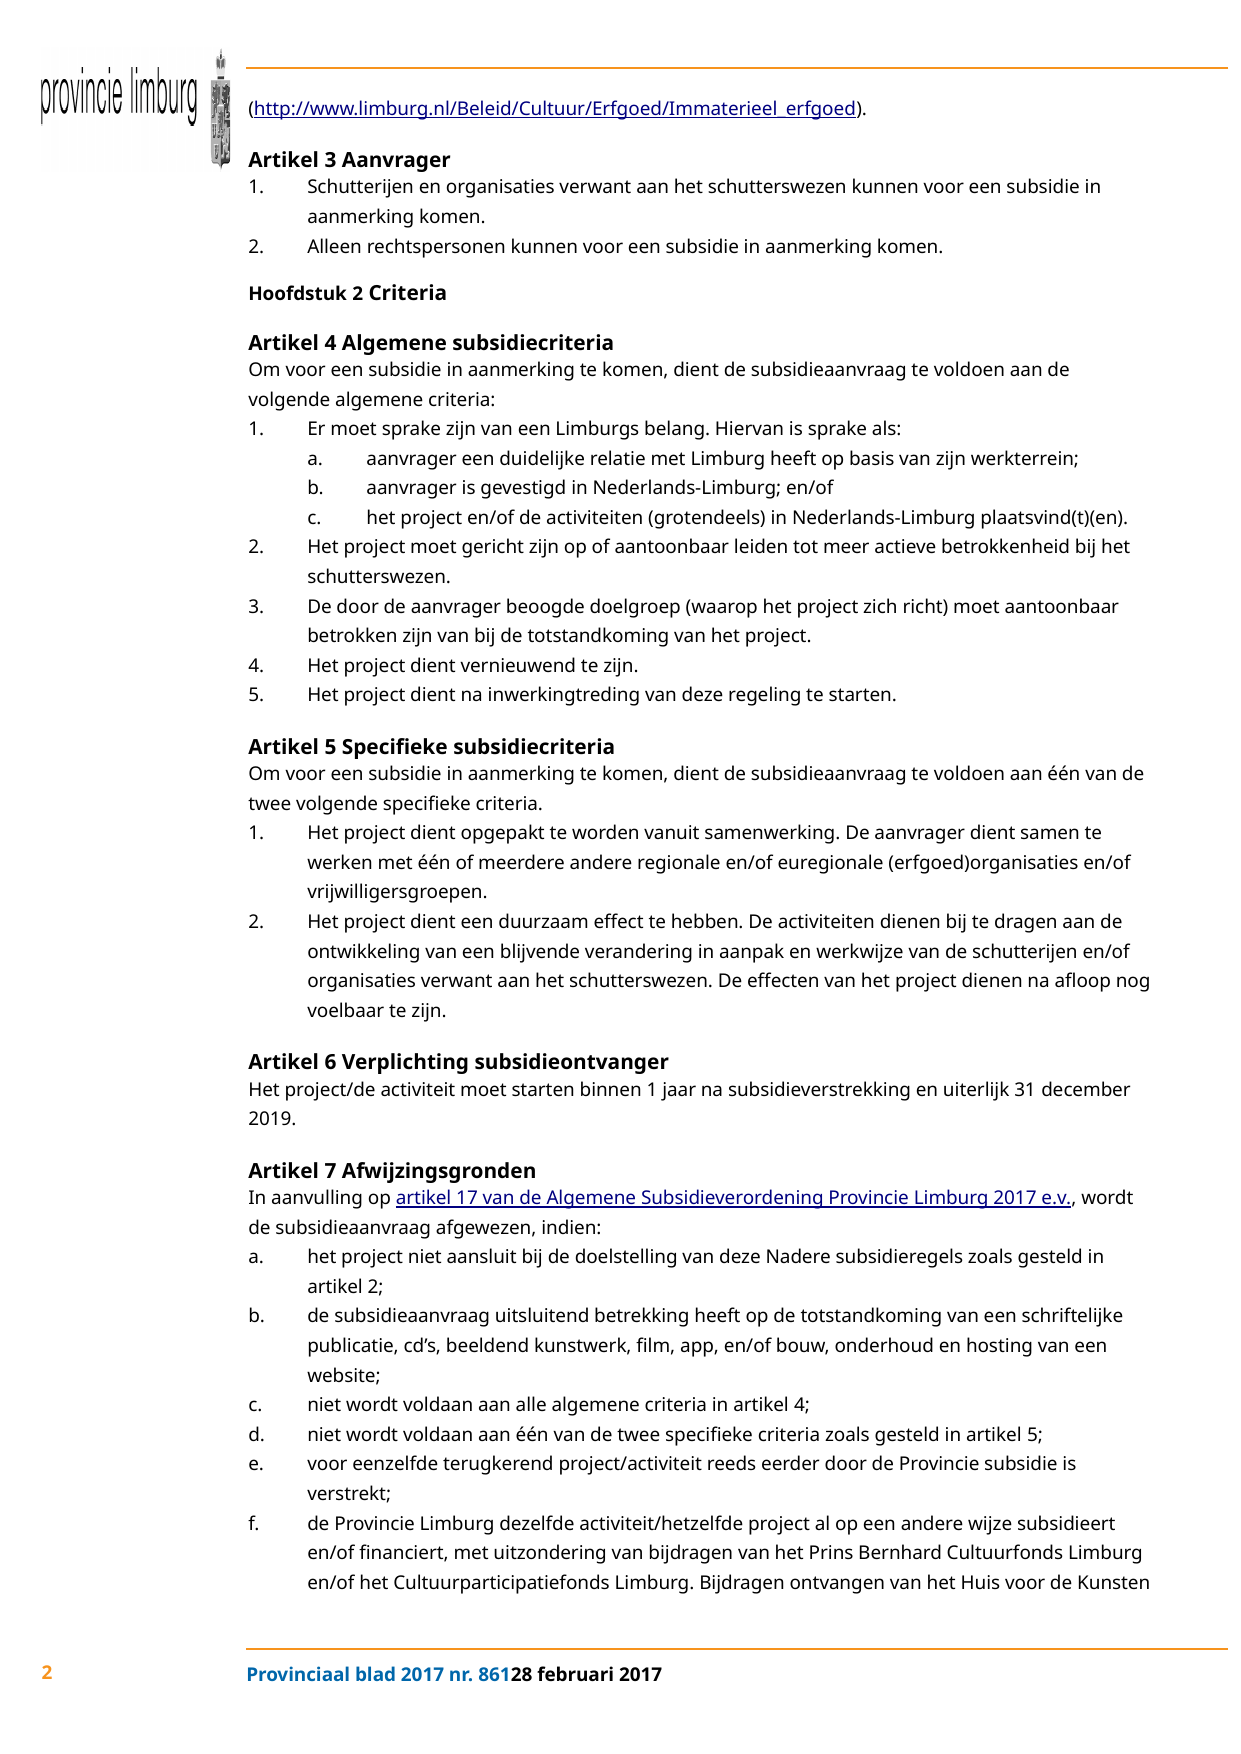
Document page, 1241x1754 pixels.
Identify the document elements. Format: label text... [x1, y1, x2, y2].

list het project niet aansluit bij de doelstelling van deze Nadere subsidieregels zoals gesteld in artikel 2; [248, 1243, 1152, 1299]
text Om voor een subsidie in aanmerking te komen, dient de subsidieaanvraag te voldoen aan de volgende algemene criteria: [248, 356, 1152, 411]
list aanvrager is gevestigd in Nederlands-Limburg; en/of [307, 474, 1152, 500]
list Het project dient vernieuwend te zijn. [248, 652, 1152, 678]
list Het project dient opgepakt te worden vanuit samenwerking. De aanvrager dient samen te werken met één of meerdere andere regionale en/of euregionale (erfgoed)organisaties en/of vrijwilligersgroepen. [248, 819, 1152, 904]
text Om voor een subsidie in aanmerking te komen, dient de subsidieaanvraag te voldoen aan één van de twee volgende specifieke criteria. [248, 760, 1152, 816]
text Artikel 4 Algemene subsidiecriteria [248, 328, 1152, 356]
list voor eenzelfde terugkerend project/activiteit reeds eerder door de Provincie subsidie is verstrekt; [248, 1451, 1152, 1506]
text In aanvulling op artikel 17 van de Algemene Subsidieverordening Provincie Limburg 2017 e.v., wordt de subsidieaanvraag afgewezen, indien: [248, 1184, 1152, 1240]
list de subsidieaanvraag uitsluitend betrekking heeft op de totstandkoming van een schriftelijke publicatie, cd’s, beeldend kunstwerk, film, app, en/of bouw, onderhoud en hosting van een website; [248, 1303, 1152, 1388]
list De door de aanvrager beoogde doelgroep (waarop het project zich richt) moet aantoonbaar betrokken zijn van bij de totstandkoming van het project. [248, 593, 1152, 648]
list Het project dient na inwerkingtreding van deze regeling te starten. [248, 682, 1152, 707]
text (http://www.limburg.nl/Beleid/Cultuur/Erfgoed/Immaterieel_erfgoed). [248, 95, 1152, 121]
list Schutterijen en organisaties verwant aan het schutterswezen kunnen voor een subsidie in aanmerking komen. [248, 174, 1152, 229]
list Er moet sprake zijn van een Limburgs belang. Hiervan is sprake als: [248, 415, 1152, 441]
text Artikel 6 Verplichting subsidieontvanger [248, 1047, 1152, 1076]
text Hoofdstuk 2 Criteria [248, 278, 1152, 307]
text Artikel 7 Afwijzingsgronden [248, 1156, 1152, 1184]
list Het project moet gericht zijn op of aantoonbaar leiden tot meer actieve betrokkenheid bij het schutterswezen. [248, 534, 1152, 589]
text Het project/de activiteit moet starten binnen 1 jaar na subsidieverstrekking en uiterlijk 31 december 2019. [248, 1076, 1152, 1131]
list niet wordt voldaan aan één van de twee specifieke criteria zoals gesteld in artikel 5; [248, 1421, 1152, 1447]
text Artikel 5 Specifieke subsidiecriteria [248, 732, 1152, 760]
list Het project dient een duurzaam effect te hebben. De activiteiten dienen bij te dragen aan de ontwikkeling van een blijvende verandering in aanpak en werkwijze van de schutterijen en/of organisaties verwant aan het schutterswezen. De effecten van het project dienen na afloop nog voelbaar te zijn. [248, 908, 1152, 1023]
list Alleen rechtspersonen kunnen voor een subsidie in aanmerking komen. [248, 233, 1152, 258]
picture [41, 47, 231, 172]
text Artikel 3 Aanvrager [248, 145, 1152, 174]
list niet wordt voldaan aan alle algemene criteria in artikel 4; [248, 1391, 1152, 1417]
list aanvrager een duidelijke relatie met Limburg heeft op basis van zijn werkterrein; [307, 445, 1152, 471]
list de Provincie Limburg dezelfde activiteit/hetzelfde project al op een andere wijze subsidieert en/of financiert, met uitzondering van bijdragen van het Prins Bernhard Cultuurfonds Limburg en/of het Cultuurparticipatiefonds Limburg. Bijdragen ontvangen van het Huis voor de Kunsten [248, 1510, 1152, 1595]
list het project en/of de activiteiten (grotendeels) in Nederlands-Limburg plaatsvind(t)(en). [307, 504, 1152, 530]
